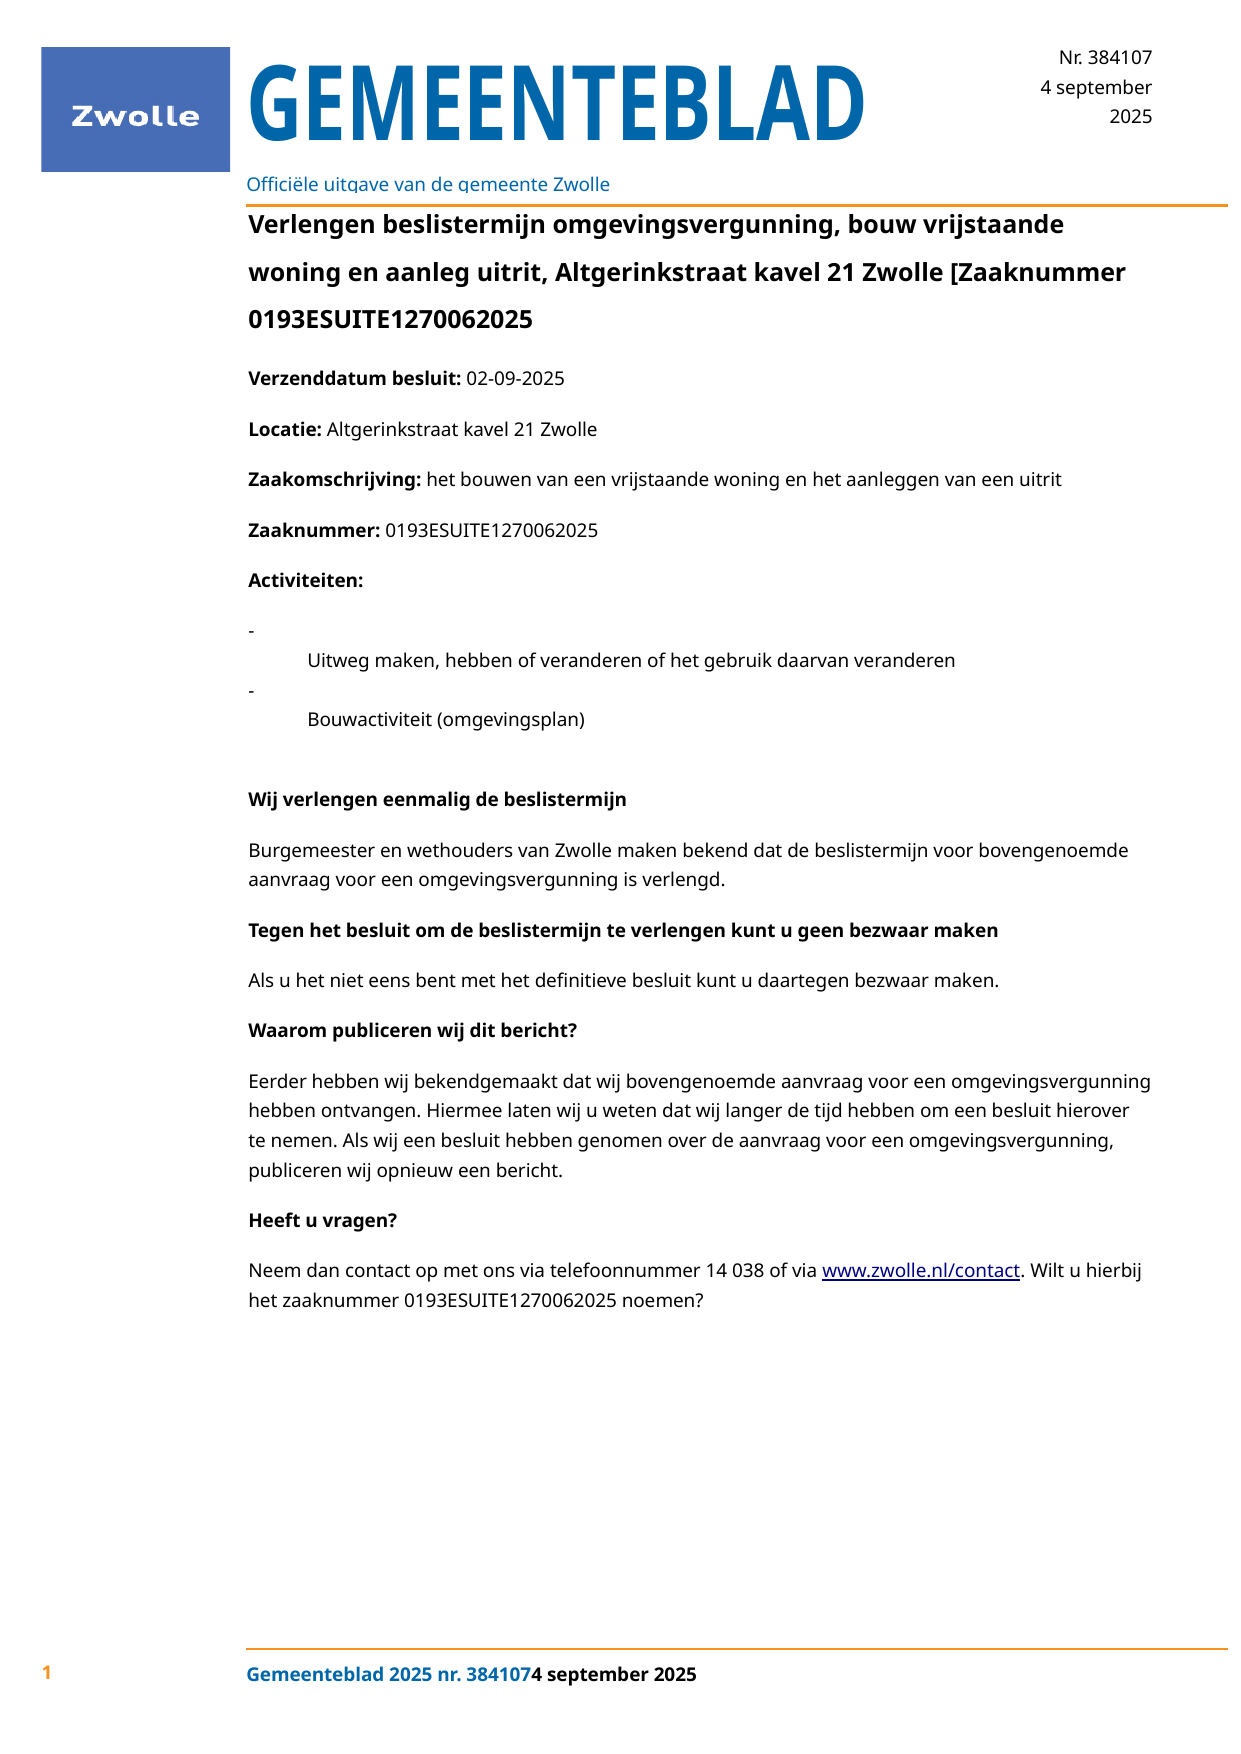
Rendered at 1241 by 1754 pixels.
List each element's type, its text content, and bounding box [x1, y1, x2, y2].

text Locatie: Altgerinkstraat kavel 21 Zwolle [248, 416, 1152, 442]
text Heeft u vragen? [248, 1207, 1152, 1233]
text Verzenddatum besluit: 02-09-2025 [248, 366, 1152, 391]
text Waarom publiceren wij dit bericht? [248, 1018, 1152, 1043]
text Verlengen beslistermijn omgevingsvergunning, bouw vrijstaande woning en aanleg uitrit, Altgerinkstraat kavel 21 Zwolle [Zaaknummer 0193ESUITE1270062025 [248, 207, 1152, 336]
text Als u het niet eens bent met het definitieve besluit kunt u daartegen bezwaar maken. [248, 967, 1152, 993]
text Activiteiten: [248, 567, 1152, 593]
list Uitweg maken, hebben of veranderen of het gebruik daarvan veranderen [248, 647, 1152, 673]
text Wij verlengen eenmalig de beslistermijn [248, 786, 1152, 812]
text Neem dan contact op met ons via telefoonnummer 14 038 of via www.zwolle.nl/contact. Wilt u hierbij het zaaknummer 0193ESUITE1270062025 noemen? [248, 1258, 1152, 1313]
text Zaaknummer: 0193ESUITE1270062025 [248, 517, 1152, 542]
text Burgemeester en wethouders van Zwolle maken bekend dat de beslistermijn voor bovengenoemde aanvraag voor een omgevingsvergunning is verlengd. [248, 837, 1152, 892]
text Tegen het besluit om de beslistermijn te verlengen kunt u geen bezwaar maken [248, 917, 1152, 942]
text Zaakomschrijving: het bouwen van een vrijstaande woning en het aanleggen van een uitrit [248, 466, 1152, 492]
picture [41, 47, 231, 172]
text Eerder hebben wij bekendgemaakt dat wij bovengenoemde aanvraag voor een omgevingsvergunning hebben ontvangen. Hiermee laten wij u weten dat wij langer de tijd hebben om een besluit hierover te nemen. Als wij een besluit hebben genomen over de aanvraag voor een omgevingsvergunning, publiceren wij opnieuw een bericht. [248, 1068, 1152, 1182]
list Bouwactiviteit (omgevingsplan) [248, 706, 1152, 732]
